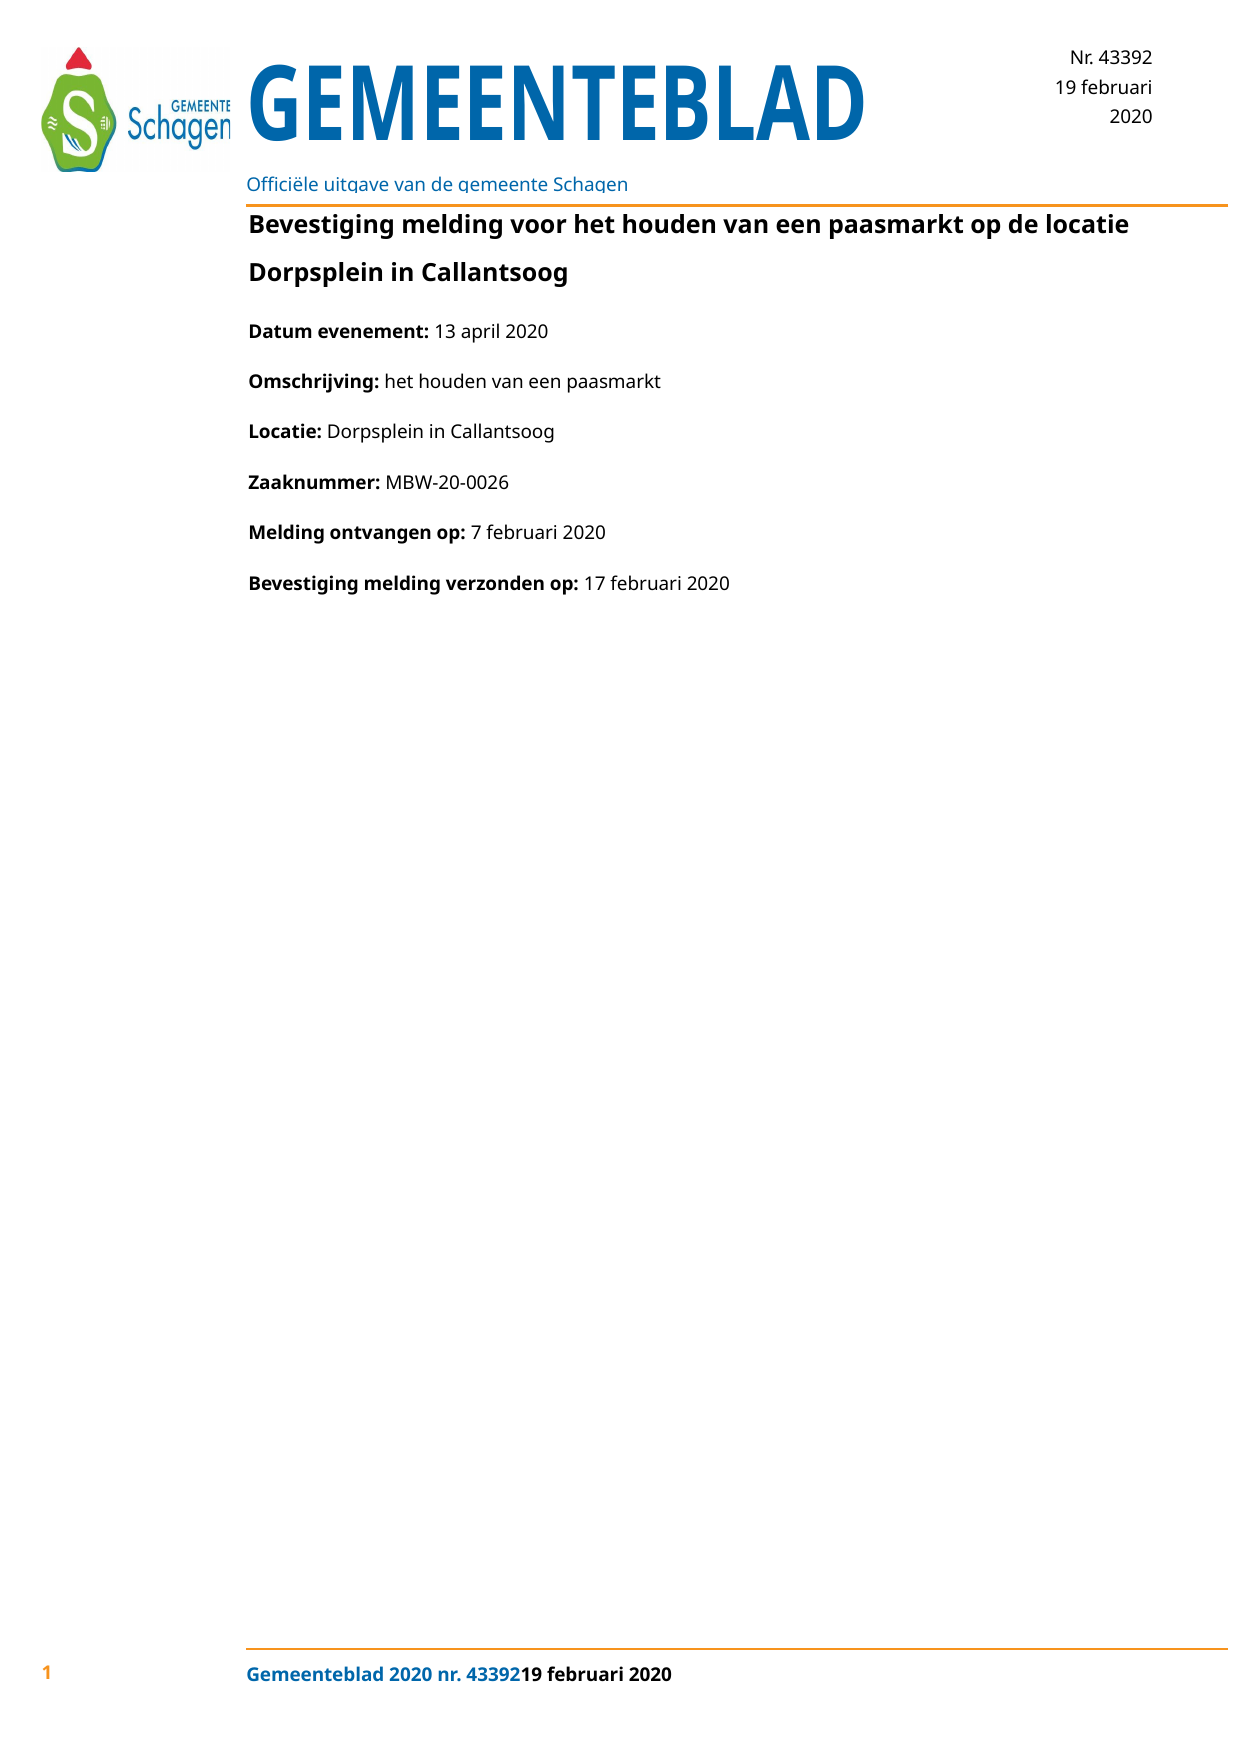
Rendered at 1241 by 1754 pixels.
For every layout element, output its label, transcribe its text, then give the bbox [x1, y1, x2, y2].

text Bevestiging melding verzonden op: 17 februari 2020 [248, 570, 1152, 596]
text Zaaknummer: MBW-20-0026 [248, 469, 1152, 495]
text Bevestiging melding voor het houden van een paasmarkt op de locatie Dorpsplein in Callantsoog [248, 207, 1152, 288]
text Omschrijving: het houden van een paasmarkt [248, 368, 1152, 394]
text Datum evenement: 13 april 2020 [248, 318, 1152, 344]
text Melding ontvangen op: 7 februari 2020 [248, 519, 1152, 545]
picture [41, 47, 231, 172]
text Locatie: Dorpsplein in Callantsoog [248, 419, 1152, 444]
